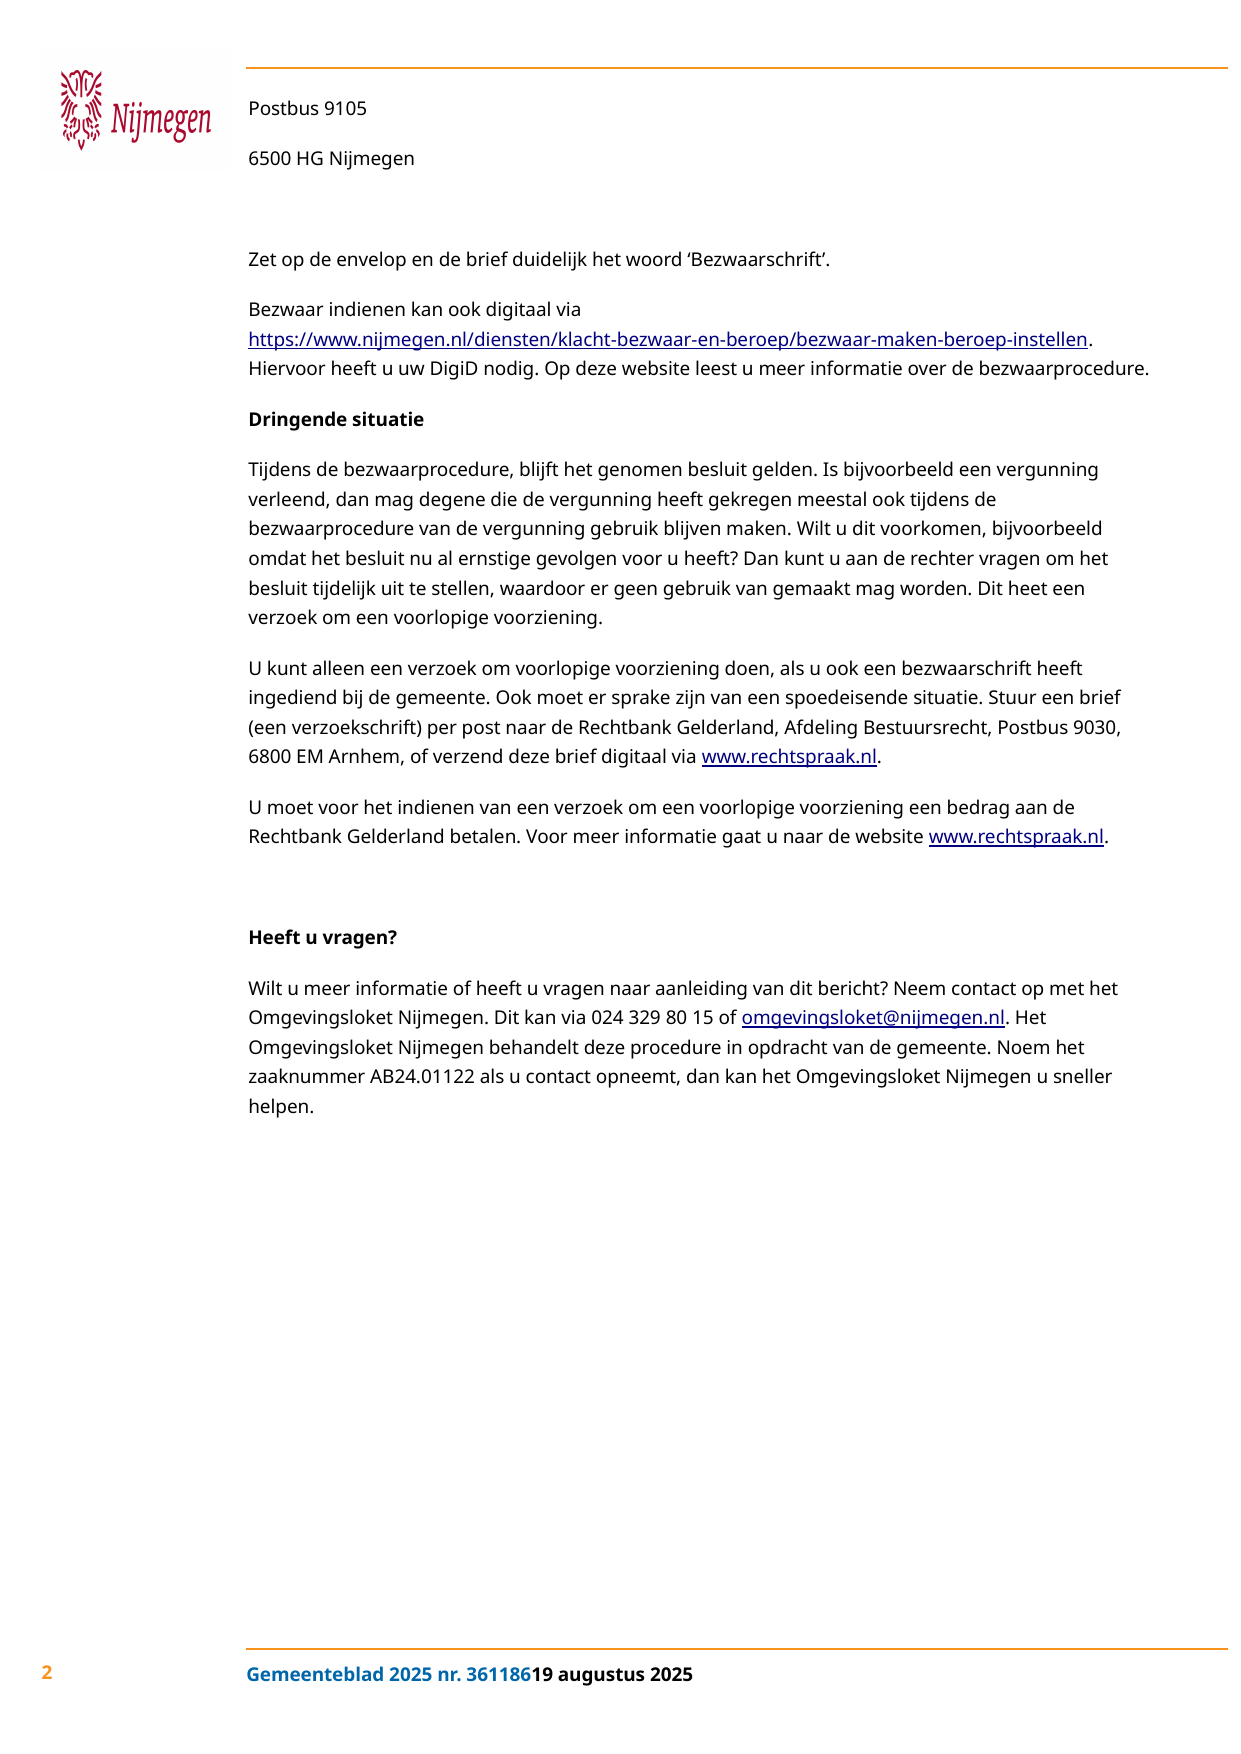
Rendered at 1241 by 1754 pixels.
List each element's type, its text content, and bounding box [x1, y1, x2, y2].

picture [41, 47, 231, 172]
text 6500 HG Nijmegen [248, 145, 1152, 171]
text Tijdens de bezwaarprocedure, blijft het genomen besluit gelden. Is bijvoorbeeld een vergunning verleend, dan mag degene die de vergunning heeft gekregen meestal ook tijdens de bezwaarprocedure van de vergunning gebruik blijven maken. Wilt u dit voorkomen, bijvoorbeeld omdat het besluit nu al ernstige gevolgen voor u heeft? Dan kunt u aan de rechter vragen om het besluit tijdelijk uit te stellen, waardoor er geen gebruik van gemaakt mag worden. Dit heet een verzoek om een voorlopige voorziening. [248, 456, 1152, 630]
text Zet op de envelop en de brief duidelijk het woord ‘Bezwaarschrift’. [248, 246, 1152, 272]
text U moet voor het indienen van een verzoek om een voorlopige voorziening een bedrag aan de Rechtbank Gelderland betalen. Voor meer informatie gaat u naar de website www.rechtspraak.nl. [248, 794, 1152, 849]
text Postbus 9105 [248, 95, 1152, 121]
text Wilt u meer informatie of heeft u vragen naar aanleiding van dit bericht? Neem contact op met het Omgevingsloket Nijmegen. Dit kan via 024 329 80 15 of omgevingsloket@nijmegen.nl. Het Omgevingsloket Nijmegen behandelt deze procedure in opdracht van de gemeente. Noem het zaaknummer AB24.01122 als u contact opneemt, dan kan het Omgevingsloket Nijmegen u sneller helpen. [248, 975, 1152, 1119]
text Dringende situatie [248, 406, 1152, 432]
text U kunt alleen een verzoek om voorlopige voorziening doen, als u ook een bezwaarschrift heeft ingediend bij de gemeente. Ook moet er sprake zijn van een spoedeisende situatie. Stuur een brief (een verzoekschrift) per post naar de Rechtbank Gelderland, Afdeling Bestuursrecht, Postbus 9030, 6800 EM Arnhem, of verzend deze brief digitaal via www.rechtspraak.nl. [248, 655, 1152, 769]
text Heeft u vragen? [248, 924, 1152, 950]
text Bezwaar indienen kan ook digitaal via https://www.nijmegen.nl/diensten/klacht-bezwaar-en-beroep/bezwaar-maken-beroep-instellen. Hiervoor heeft u uw DigiD nodig. Op deze website leest u meer informatie over de bezwaarprocedure. [248, 296, 1152, 381]
